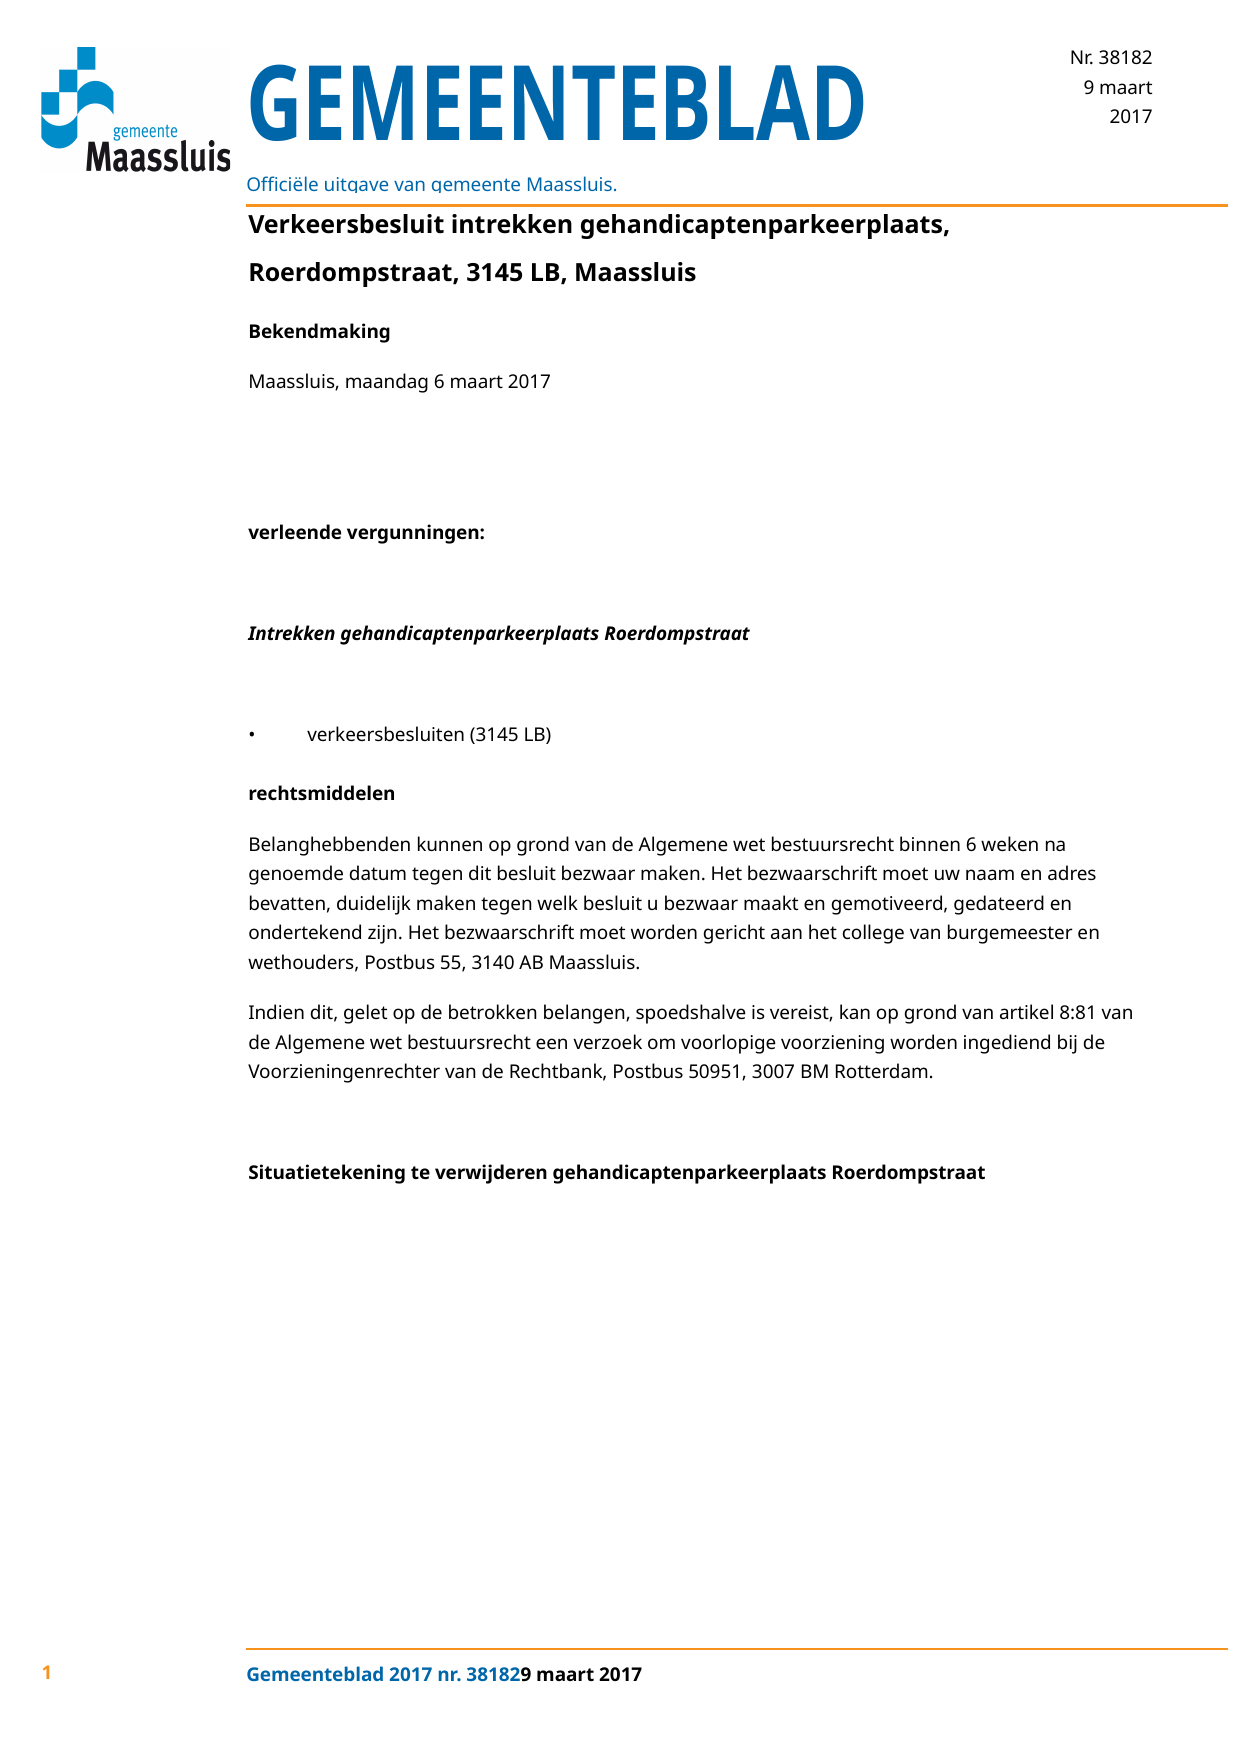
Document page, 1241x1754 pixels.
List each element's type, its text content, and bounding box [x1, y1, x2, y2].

text Situatietekening te verwijderen gehandicaptenparkeerplaats Roerdompstraat [248, 1159, 1152, 1185]
text Belanghebbenden kunnen op grond van de Algemene wet bestuursrecht binnen 6 weken na genoemde datum tegen dit besluit bezwaar maken. Het bezwaarschrift moet uw naam en adres bevatten, duidelijk maken tegen welk besluit u bezwaar maakt en gemotiveerd, gedateerd en ondertekend zijn. Het bezwaarschrift moet worden gericht aan het college van burgemeester en wethouders, Postbus 55, 3140 AB Maassluis. [248, 831, 1152, 975]
text Verkeersbesluit intrekken gehandicaptenparkeerplaats, Roerdompstraat, 3145 LB, Maassluis [248, 207, 1152, 288]
picture [41, 47, 231, 172]
text Intrekken gehandicaptenparkeerplaats Roerdompstraat [248, 620, 1152, 646]
text verleende vergunningen: [248, 519, 1152, 545]
text Maassluis, maandag 6 maart 2017 [248, 368, 1152, 394]
picture [41, 47, 77, 92]
text rechtsmiddelen [248, 780, 1152, 806]
list verkeersbesluiten (3145 LB) [248, 721, 1152, 747]
text Indien dit, gelet op de betrokken belangen, spoedshalve is vereist, kan op grond van artikel 8:81 van de Algemene wet bestuursrecht een verzoek om voorlopige voorziening worden ingediend bij de Voorzieningenrechter van de Rechtbank, Postbus 50951, 3007 BM Rotterdam. [248, 999, 1152, 1084]
text Bekendmaking [248, 318, 1152, 344]
